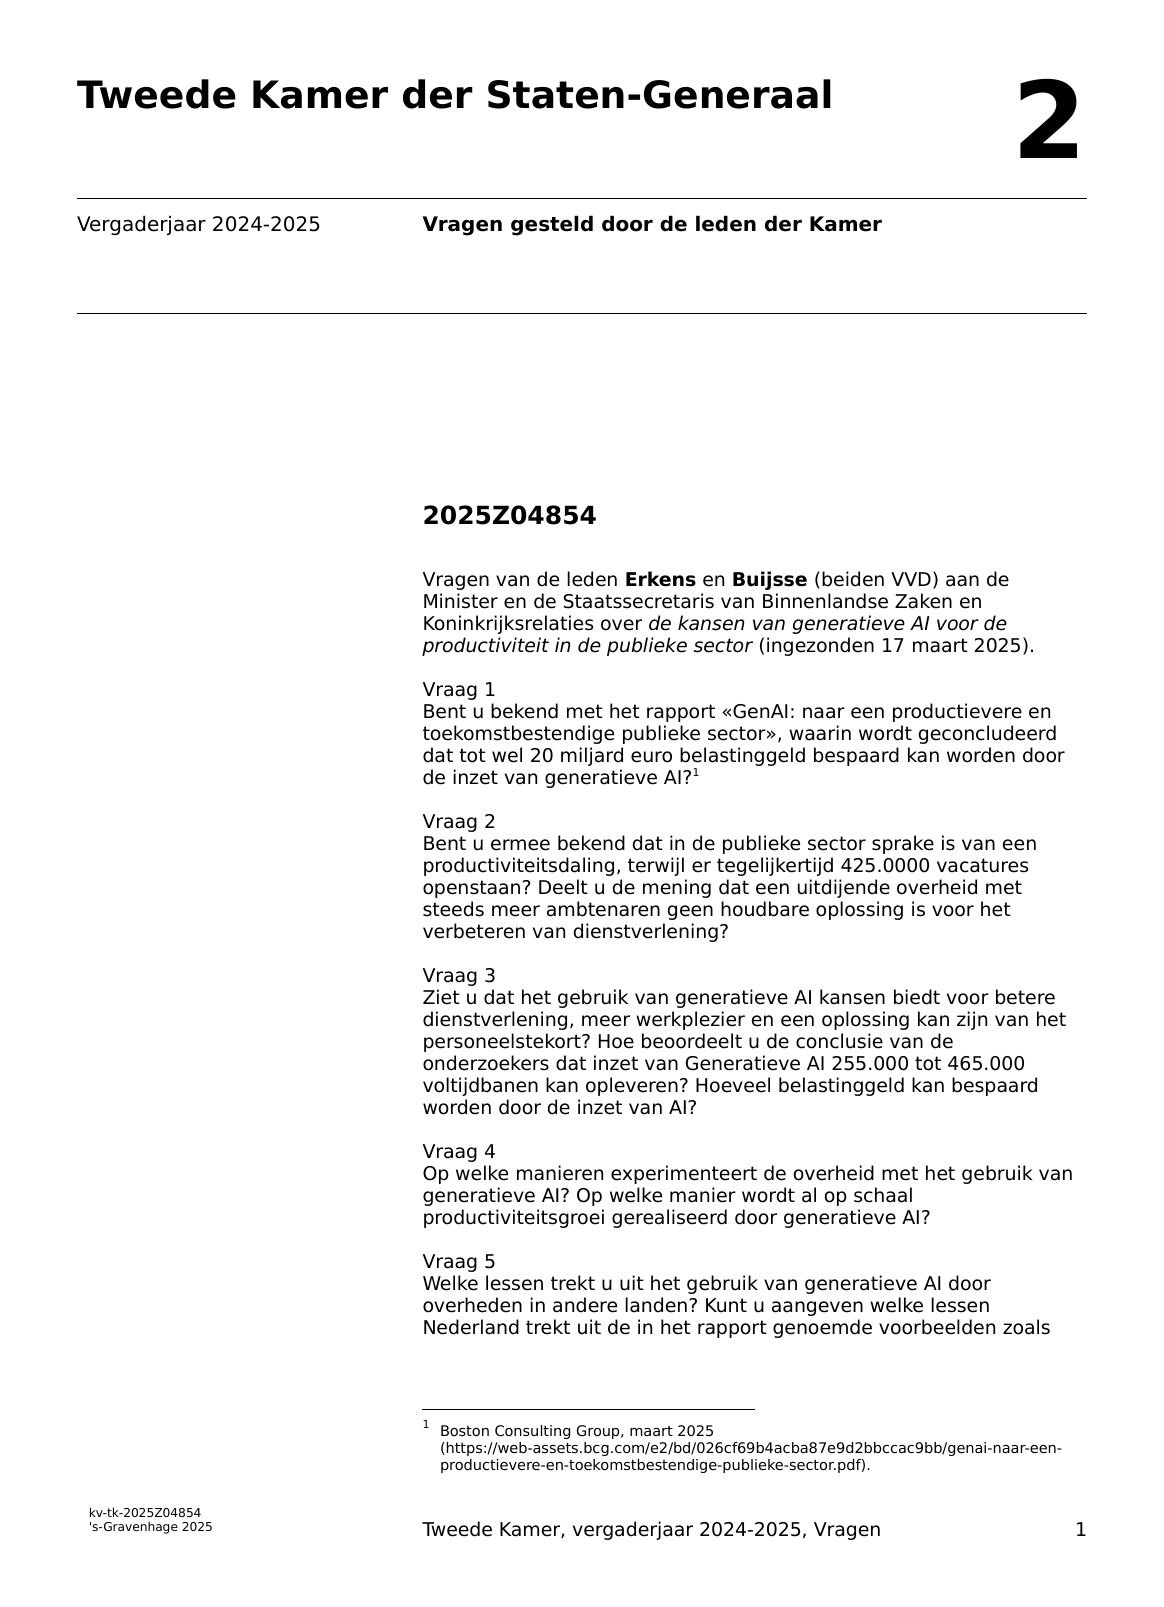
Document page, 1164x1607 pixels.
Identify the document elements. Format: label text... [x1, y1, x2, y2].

text Vraag 3 [422, 965, 1087, 987]
table_cell Vergaderjaar 2024-2025 [77, 199, 422, 313]
table_header 2 [886, 59, 1087, 198]
text Welke lessen trekt u uit het gebruik van generatieve AI door overheden in andere landen? Kunt u aangeven welke lessen Nederland trekt uit de in het rapport genoemde voorbeelden zoals [422, 1273, 1087, 1339]
text Vraag 5 [422, 1251, 1087, 1273]
text kv-tk-2025Z04854 [88, 1506, 323, 1520]
text Vraag 4 [422, 1141, 1087, 1163]
text Ziet u dat het gebruik van generatieve AI kansen biedt voor betere dienstverlening, meer werkplezier en een oplossing kan zijn van het personeelstekort? Hoe beoordeelt u de conclusie van de onderzoekers dat inzet van Generatieve AI 255.000 tot 465.000 voltijdbanen kan opleveren? Hoeveel belastinggeld kan bespaard worden door de inzet van AI? [422, 987, 1087, 1119]
text Boston Consulting Group, maart 2025 (https://web-assets.bcg.com/e2/bd/026cf69b4acba87e9d2bbccac9bb/genai-naar-een-productievere-en-toekomstbestendige-publieke-sector.pdf). [422, 1418, 1087, 1474]
table_header Tweede Kamer der Staten-Generaal [77, 59, 886, 198]
text Vragen van de leden Erkens en Buijsse (beiden VVD) aan de Minister en de Staatssecretaris van Binnenlandse Zaken en Koninkrijksrelaties over de kansen van generatieve AI voor de productiviteit in de publieke sector (ingezonden 17 maart 2025). [422, 569, 1087, 657]
text 's-Gravenhage 2025 [88, 1520, 323, 1534]
text Bent u bekend met het rapport «GenAI: naar een productievere en toekomstbestendige publieke sector», waarin wordt geconcludeerd dat tot wel 20 miljard euro belastinggeld bespaard kan worden door de inzet van generatieve AI? [422, 701, 1087, 789]
table_cell Vragen gesteld door de leden der Kamer [422, 199, 1087, 313]
text Op welke manieren experimenteert de overheid met het gebruik van generatieve AI? Op welke manier wordt al op schaal productiviteitsgroei gerealiseerd door generatieve AI? [422, 1163, 1087, 1229]
text Vraag 1 [422, 679, 1087, 701]
text 2025Z04854 [422, 501, 1087, 531]
text Bent u ermee bekend dat in de publieke sector sprake is van een productiviteitsdaling, terwijl er tegelijkertijd 425.0000 vacatures openstaan? Deelt u de mening dat een uitdijende overheid met steeds meer ambtenaren geen houdbare oplossing is voor het verbeteren van dienstverlening? [422, 833, 1087, 943]
text Vraag 2 [422, 811, 1087, 833]
